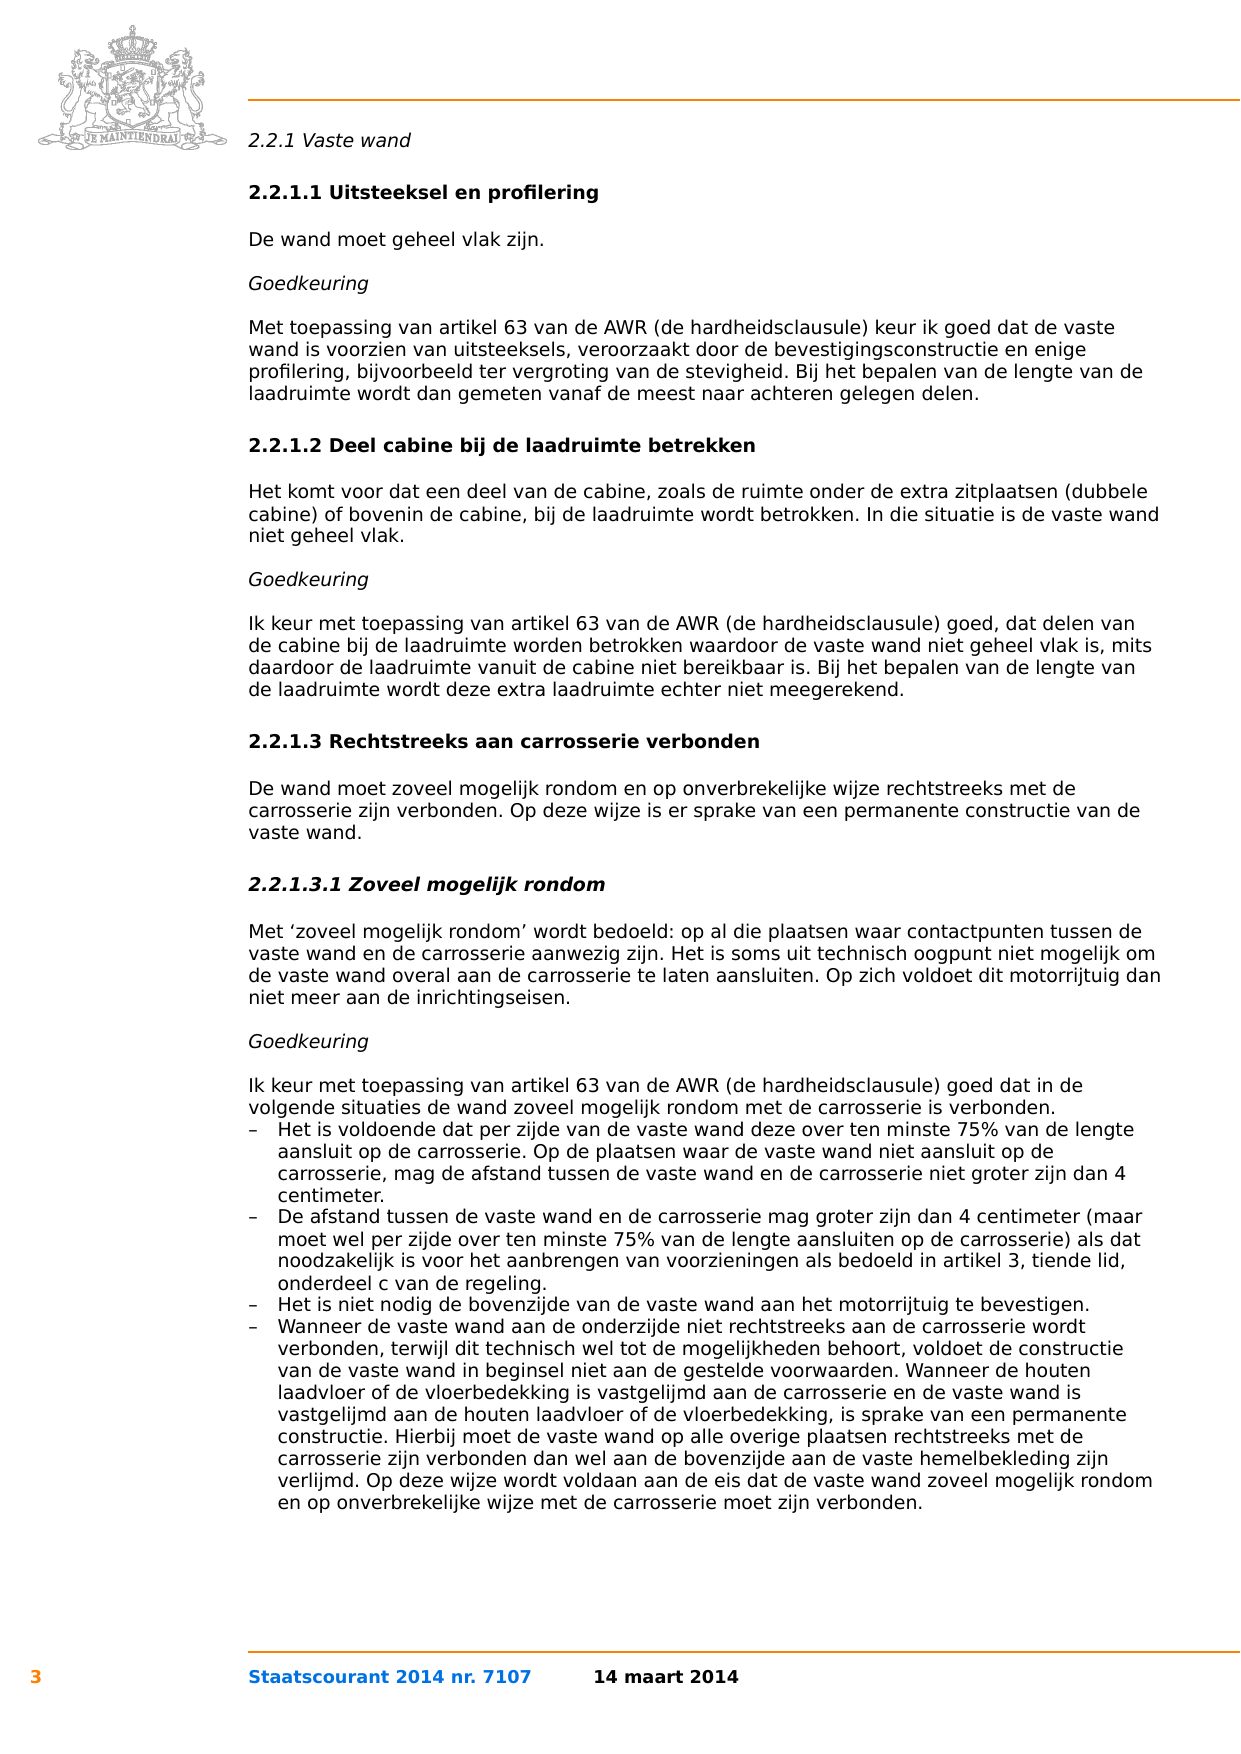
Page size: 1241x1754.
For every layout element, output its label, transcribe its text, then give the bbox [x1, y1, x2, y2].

text Met ‘zoveel mogelijk rondom’ wordt bedoeld: op al die plaatsen waar contactpunten tussen de vaste wand en de carrosserie aanwezig zijn. Het is soms uit technisch oogpunt niet mogelijk om de vaste wand overal aan de carrosserie te laten aansluiten. Op zich voldoet dit motorrijtuig dan niet meer aan de inrichtingseisen. [248, 921, 1163, 1009]
text De wand moet geheel vlak zijn. [248, 229, 1163, 251]
text – Het is niet nodig de bovenzijde van de vaste wand aan het motorrijtuig te bevestigen. [248, 1294, 1163, 1316]
subtitle 2.2.1.3.1 Zoveel mogelijk rondom [248, 874, 1163, 896]
subtitle 2.2.1.2 Deel cabine bij de laadruimte betrekken [248, 434, 1163, 456]
subtitle 2.2.1.3 Rechtstreeks aan carrosserie verbonden [248, 731, 1163, 753]
text Met toepassing van artikel 63 van de AWR (de hardheidsclausule) keur ik goed dat de vaste wand is voorzien van uitsteeksels, veroorzaakt door de bevestigingsconstructie en enige profilering, bijvoorbeeld ter vergroting van de stevigheid. Bij het bepalen van de lengte van de laadruimte wordt dan gemeten vanaf de meest naar achteren gelegen delen. [248, 317, 1163, 404]
text Ik keur met toepassing van artikel 63 van de AWR (de hardheidsclausule) goed dat in de volgende situaties de wand zoveel mogelijk rondom met de carrosserie is verbonden. [248, 1074, 1163, 1118]
subtitle Goedkeuring [248, 1031, 1163, 1053]
text Ik keur met toepassing van artikel 63 van de AWR (de hardheidsclausule) goed, dat delen van de cabine bij de laadruimte worden betrokken waardoor de vaste wand niet geheel vlak is, mits daardoor de laadruimte vanuit de cabine niet bereikbaar is. Bij het bepalen van de lengte van de laadruimte wordt deze extra laadruimte echter niet meegerekend. [248, 613, 1163, 701]
text – De afstand tussen de vaste wand en de carrosserie mag groter zijn dan 4 centimeter (maar moet wel per zijde over ten minste 75% van de lengte aansluiten op de carrosserie) als dat noodzakelijk is voor het aanbrengen van voorzieningen als bedoeld in artikel 3, tiende lid, onderdeel c van de regeling. [248, 1206, 1163, 1294]
text De wand moet zoveel mogelijk rondom en op onverbrekelijke wijze rechtstreeks met de carrosserie zijn verbonden. Op deze wijze is er sprake van een permanente constructie van de vaste wand. [248, 778, 1163, 844]
subtitle 2.2.1 Vaste wand [248, 130, 1163, 152]
subtitle 2.2.1.1 Uitsteeksel en profilering [248, 182, 1163, 204]
text – Het is voldoende dat per zijde van de vaste wand deze over ten minste 75% van de lengte aansluit op de carrosserie. Op de plaatsen waar de vaste wand niet aansluit op de carrosserie, mag de afstand tussen de vaste wand en de carrosserie niet groter zijn dan 4 centimeter. [248, 1118, 1163, 1206]
subtitle Goedkeuring [248, 569, 1163, 591]
subtitle Goedkeuring [248, 273, 1163, 295]
text Het komt voor dat een deel van de cabine, zoals de ruimte onder de extra zitplaatsen (dubbele cabine) of bovenin de cabine, bij de laadruimte wordt betrokken. In die situatie is de vaste wand niet geheel vlak. [248, 481, 1163, 547]
text – Wanneer de vaste wand aan de onderzijde niet rechtstreeks aan de carrosserie wordt verbonden, terwijl dit technisch wel tot de mogelijkheden behoort, voldoet de constructie van de vaste wand in beginsel niet aan de gestelde voorwaarden. Wanneer de houten laadvloer of de vloerbedekking is vastgelijmd aan de carrosserie en de vaste wand is vastgelijmd aan de houten laadvloer of de vloerbedekking, is sprake van een permanente constructie. Hierbij moet de vaste wand op alle overige plaatsen rechtstreeks met de carrosserie zijn verbonden dan wel aan de bovenzijde aan de vaste hemelbekleding zijn verlijmd. Op deze wijze wordt voldaan aan de eis dat de vaste wand zoveel mogelijk rondom en op onverbrekelijke wijze met de carrosserie moet zijn verbonden. [248, 1316, 1163, 1514]
picture [38, 25, 227, 150]
